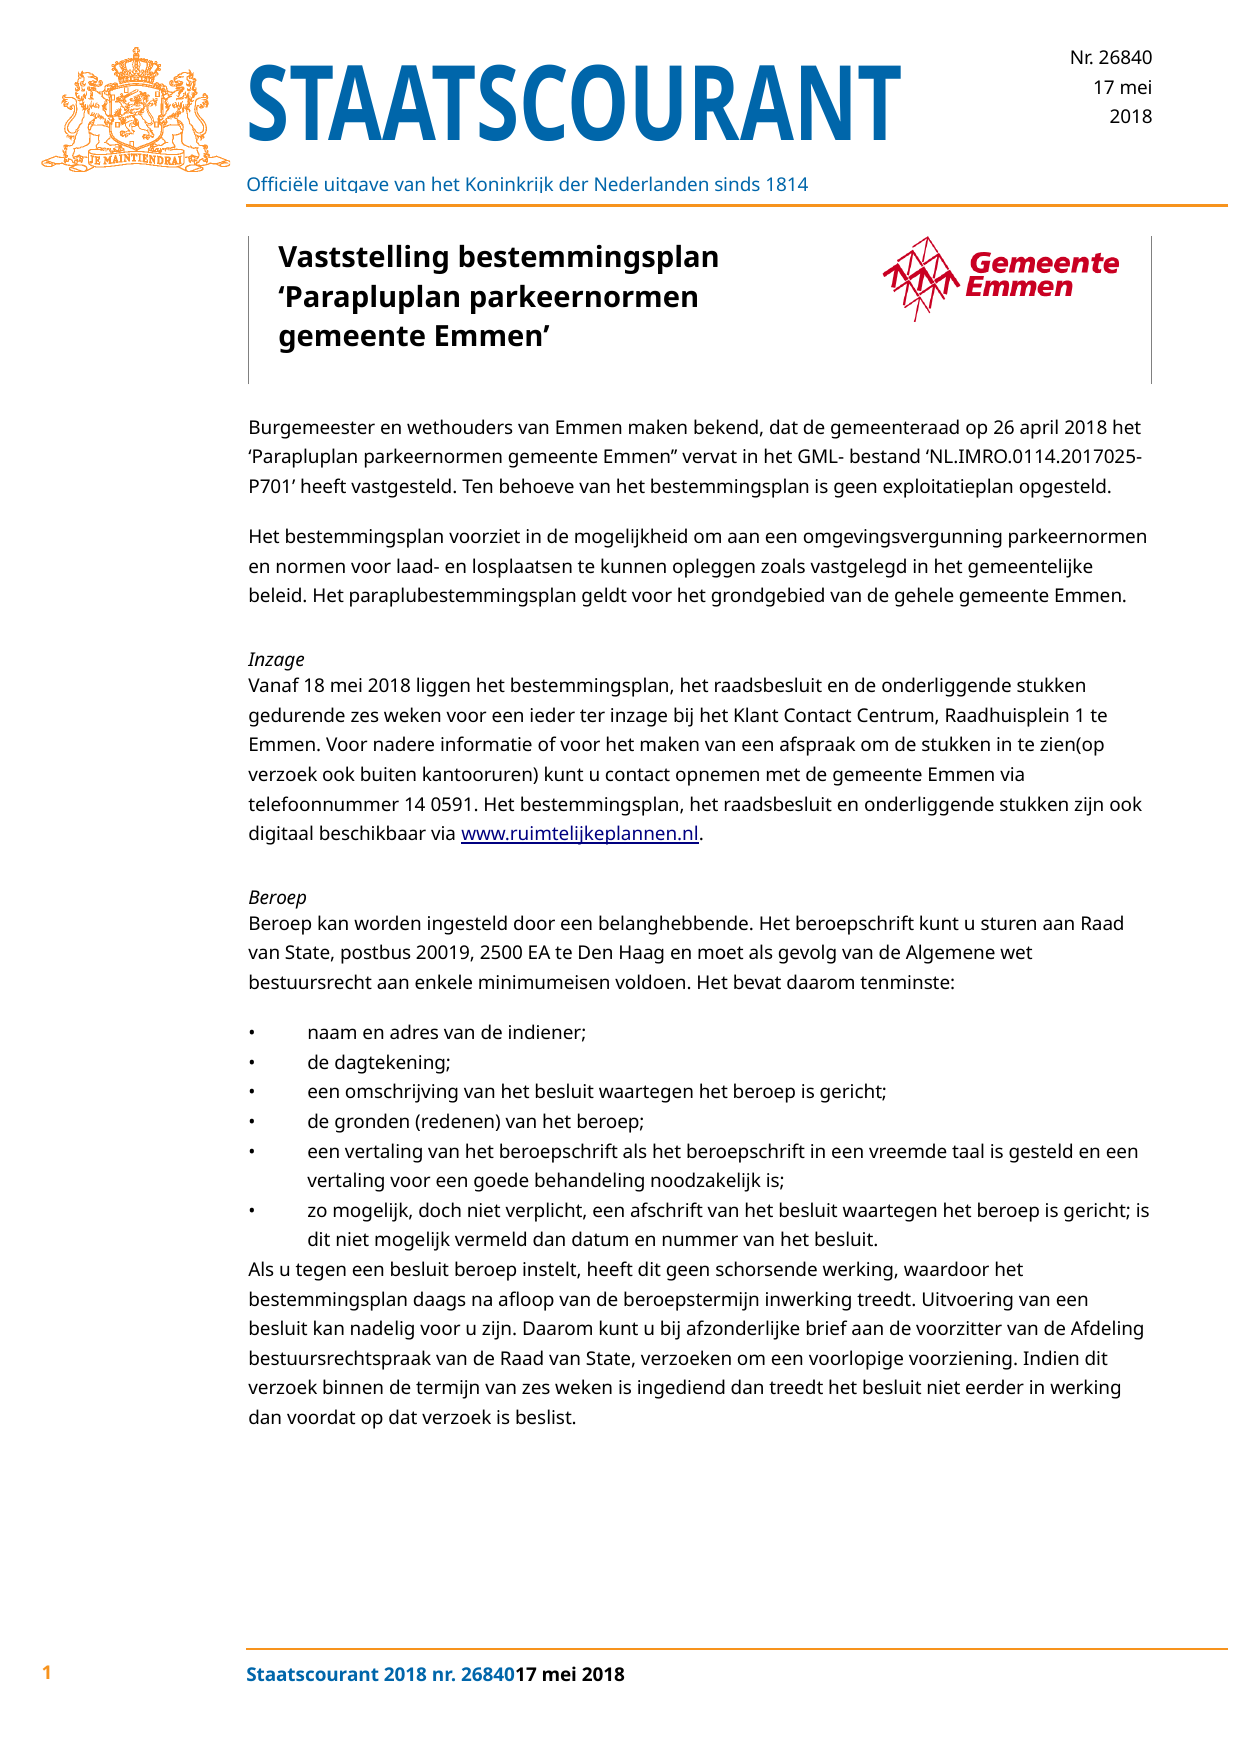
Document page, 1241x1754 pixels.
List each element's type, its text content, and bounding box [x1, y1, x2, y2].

list zo mogelijk, doch niet verplicht, een afschrift van het besluit waartegen het beroep is gericht; is dit niet mogelijk vermeld dan datum en nummer van het besluit. [248, 1197, 1152, 1252]
text Beroep [248, 884, 1152, 910]
text Beroep kan worden ingesteld door een belanghebbende. Het beroepschrift kunt u sturen aan Raad van State, postbus 20019, 2500 EA te Den Haag en moet als gevolg van de Algemene wet bestuursrecht aan enkele minimumeisen voldoen. Het bevat daarom tenminste: [248, 910, 1152, 995]
text Het bestemmingsplan voorziet in de mogelijkheid om aan een omgevingsvergunning parkeernormen en normen voor laad- en losplaatsen te kunnen opleggen zoals vastgelegd in het gemeentelijke beleid. Het paraplubestemmingsplan geldt voor het grondgebied van de gehele gemeente Emmen. [248, 523, 1152, 608]
list naam en adres van de indiener; [248, 1019, 1152, 1045]
list de dagtekening; [248, 1049, 1152, 1075]
text Burgemeester en wethouders van Emmen maken bekend, dat de gemeenteraad op 26 april 2018 het ‘Parapluplan parkeernormen gemeente Emmen’’ vervat in het GML- bestand ‘NL.IMRO.0114.2017025-P701’ heeft vastgesteld. Ten behoeve van het bestemmingsplan is geen exploitatieplan opgesteld. [248, 414, 1152, 499]
text Als u tegen een besluit beroep instelt, heeft dit geen schorsende werking, waardoor het bestemmingsplan daags na afloop van de beroepstermijn inwerking treedt. Uitvoering van een besluit kan nadelig voor u zijn. Daarom kunt u bij afzonderlijke brief aan de voorzitter van de Afdeling bestuursrechtspraak van de Raad van State, verzoeken om een voorlopige voorziening. Indien dit verzoek binnen de termijn van zes weken is ingediend dan treedt het besluit niet eerder in werking dan voordat op dat verzoek is beslist. [248, 1256, 1152, 1430]
text Vanaf 18 mei 2018 liggen het bestemmingsplan, het raadsbesluit en de onderliggende stukken gedurende zes weken voor een ieder ter inzage bij het Klant Contact Centrum, Raadhuisplein 1 te Emmen. Voor nadere informatie of voor het maken van een afspraak om de stukken in te zien(op verzoek ook buiten kantooruren) kunt u contact opnemen met de gemeente Emmen via telefoonnummer 14 0591. Het bestemmingsplan, het raadsbesluit en onderliggende stukken zijn ook digitaal beschikbaar via www.ruimtelijkeplannen.nl. [248, 672, 1152, 846]
picture [41, 47, 231, 172]
list de gronden (redenen) van het beroep; [248, 1108, 1152, 1134]
table_header Vaststelling bestemmingsplan ‘Parapluplan parkeernormen gemeente Emmen’ [249, 236, 850, 384]
text Inzage [248, 647, 1152, 672]
table_header [850, 236, 1151, 384]
list een omschrijving van het besluit waartegen het beroep is gericht; [248, 1079, 1152, 1104]
picture [882, 236, 1119, 322]
list een vertaling van het beroepschrift als het beroepschrift in een vreemde taal is gesteld en een vertaling voor een goede behandeling noodzakelijk is; [248, 1138, 1152, 1193]
